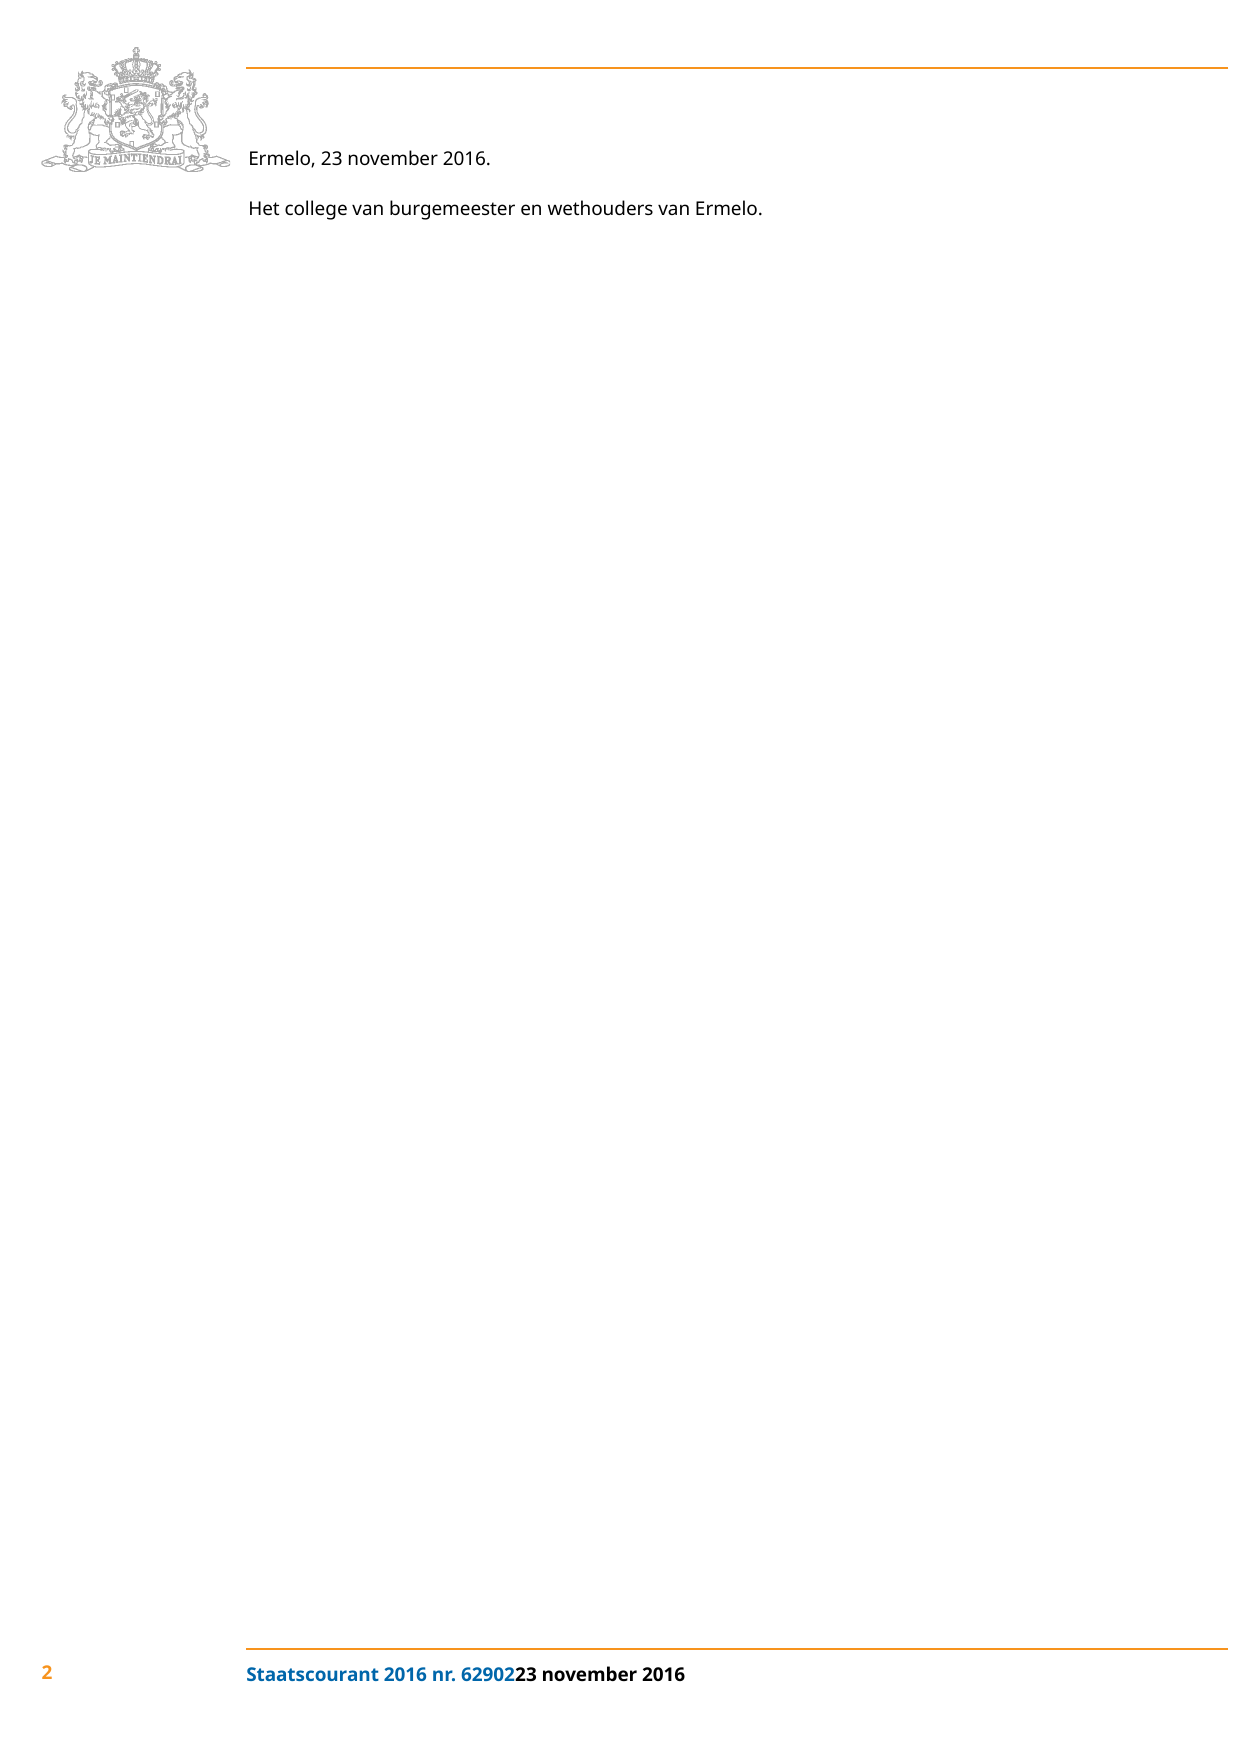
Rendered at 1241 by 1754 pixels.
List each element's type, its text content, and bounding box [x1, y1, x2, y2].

text Het college van burgemeester en wethouders van Ermelo. [248, 196, 1152, 221]
picture [41, 47, 231, 172]
text Ermelo, 23 november 2016. [248, 145, 1152, 171]
